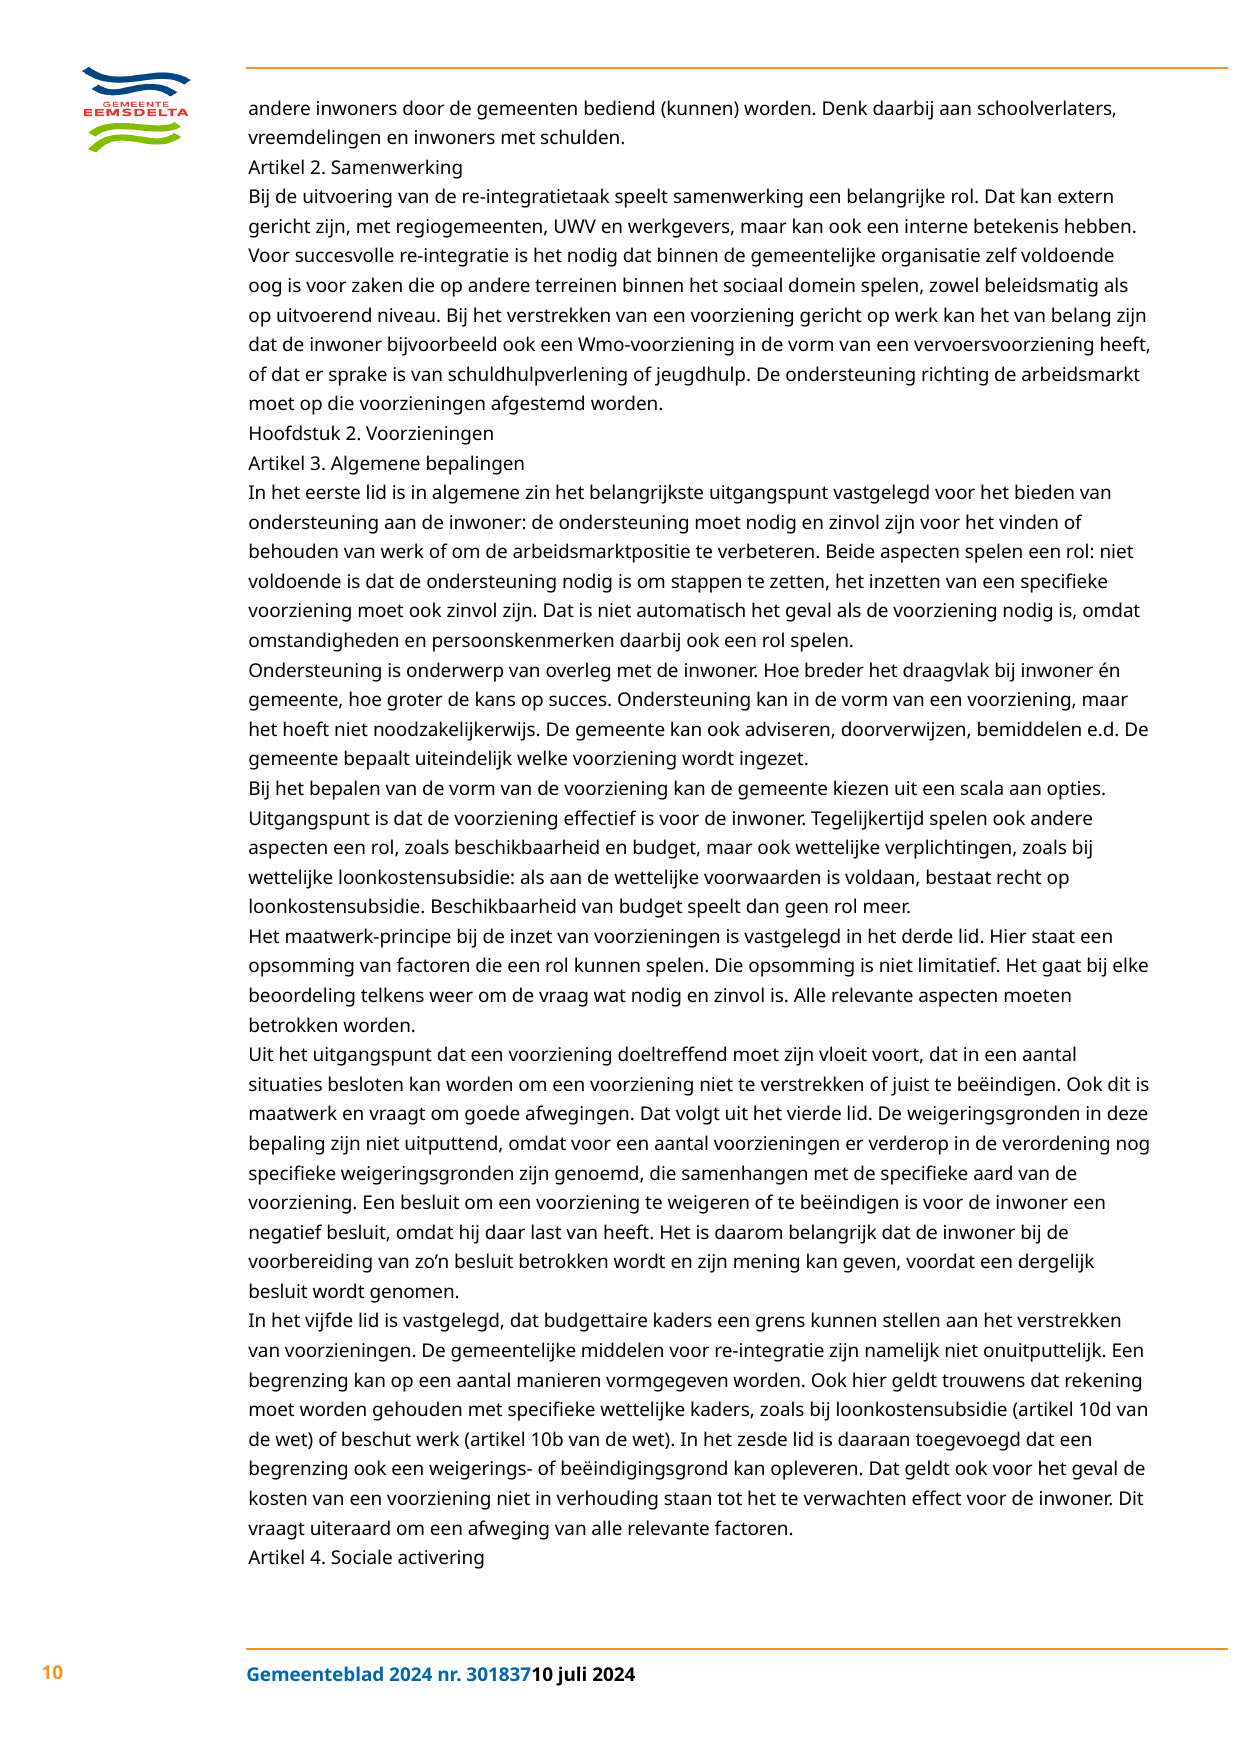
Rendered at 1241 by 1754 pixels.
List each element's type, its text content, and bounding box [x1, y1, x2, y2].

text In het vijfde lid is vastgelegd, dat budgettaire kaders een grens kunnen stellen aan het verstrekken van voorzieningen. De gemeentelijke middelen voor re-integratie zijn namelijk niet onuitputtelijk. Een begrenzing kan op een aantal manieren vormgegeven worden. Ook hier geldt trouwens dat rekening moet worden gehouden met specifieke wettelijke kaders, zoals bij loonkostensubsidie (artikel 10d van de wet) of beschut werk (artikel 10b van de wet). In het zesde lid is daaraan toegevoegd dat een begrenzing ook een weigerings- of beëindigingsgrond kan opleveren. Dat geldt ook voor het geval de kosten van een voorziening niet in verhouding staan tot het te verwachten effect voor de inwoner. Dit vraagt uiteraard om een afweging van alle relevante factoren. [248, 1308, 1152, 1541]
text Artikel 3. Algemene bepalingen [248, 450, 1152, 476]
text Hoofdstuk 2. Voorzieningen [248, 420, 1152, 446]
text In het eerste lid is in algemene zin het belangrijkste uitgangspunt vastgelegd voor het bieden van ondersteuning aan de inwoner: de ondersteuning moet nodig en zinvol zijn voor het vinden of behouden van werk of om de arbeidsmarktpositie te verbeteren. Beide aspecten spelen een rol: niet voldoende is dat de ondersteuning nodig is om stappen te zetten, het inzetten van een specifieke voorziening moet ook zinvol zijn. Dat is niet automatisch het geval als de voorziening nodig is, omdat omstandigheden en persoonskenmerken daarbij ook een rol spelen. [248, 479, 1152, 653]
picture [41, 47, 231, 172]
text Artikel 4. Sociale activering [248, 1544, 1152, 1570]
text Het maatwerk-principe bij de inzet van voorzieningen is vastgelegd in het derde lid. Hier staat een opsomming van factoren die een rol kunnen spelen. Die opsomming is niet limitatief. Het gaat bij elke beoordeling telkens weer om de vraag wat nodig en zinvol is. Alle relevante aspecten moeten betrokken worden. [248, 923, 1152, 1038]
text Uit het uitgangspunt dat een voorziening doeltreffend moet zijn vloeit voort, dat in een aantal situaties besloten kan worden om een voorziening niet te verstrekken of juist te beëindigen. Ook dit is maatwerk en vraagt om goede afwegingen. Dat volgt uit het vierde lid. De weigeringsgronden in deze bepaling zijn niet uitputtend, omdat voor een aantal voorzieningen er verderop in de verordening nog specifieke weigeringsgronden zijn genoemd, die samenhangen met de specifieke aard van de voorziening. Een besluit om een voorziening te weigeren of te beëindigen is voor de inwoner een negatief besluit, omdat hij daar last van heeft. Het is daarom belangrijk dat de inwoner bij de voorbereiding van zo’n besluit betrokken wordt en zijn mening kan geven, voordat een dergelijk besluit wordt genomen. [248, 1041, 1152, 1304]
text Bij de uitvoering van de re-integratietaak speelt samenwerking een belangrijke rol. Dat kan extern gericht zijn, met regiogemeenten, UWV en werkgevers, maar kan ook een interne betekenis hebben. Voor succesvolle re-integratie is het nodig dat binnen de gemeentelijke organisatie zelf voldoende oog is voor zaken die op andere terreinen binnen het sociaal domein spelen, zowel beleidsmatig als op uitvoerend niveau. Bij het verstrekken van een voorziening gericht op werk kan het van belang zijn dat de inwoner bijvoorbeeld ook een Wmo-voorziening in de vorm van een vervoersvoorziening heeft, of dat er sprake is van schuldhulpverlening of jeugdhulp. De ondersteuning richting de arbeidsmarkt moet op die voorzieningen afgestemd worden. [248, 183, 1152, 416]
text Ondersteuning is onderwerp van overleg met de inwoner. Hoe breder het draagvlak bij inwoner én gemeente, hoe groter de kans op succes. Ondersteuning kan in de vorm van een voorziening, maar het hoeft niet noodzakelijkerwijs. De gemeente kan ook adviseren, doorverwijzen, bemiddelen e.d. De gemeente bepaalt uiteindelijk welke voorziening wordt ingezet. [248, 657, 1152, 771]
text Artikel 2. Samenwerking [248, 154, 1152, 180]
text andere inwoners door de gemeenten bediend (kunnen) worden. Denk daarbij aan schoolverlaters, vreemdelingen en inwoners met schulden. [248, 95, 1152, 150]
text Bij het bepalen van de vorm van de voorziening kan de gemeente kiezen uit een scala aan opties. Uitgangspunt is dat de voorziening effectief is voor de inwoner. Tegelijkertijd spelen ook andere aspecten een rol, zoals beschikbaarheid en budget, maar ook wettelijke verplichtingen, zoals bij wettelijke loonkostensubsidie: als aan de wettelijke voorwaarden is voldaan, bestaat recht op loonkostensubsidie. Beschikbaarheid van budget speelt dan geen rol meer. [248, 775, 1152, 919]
